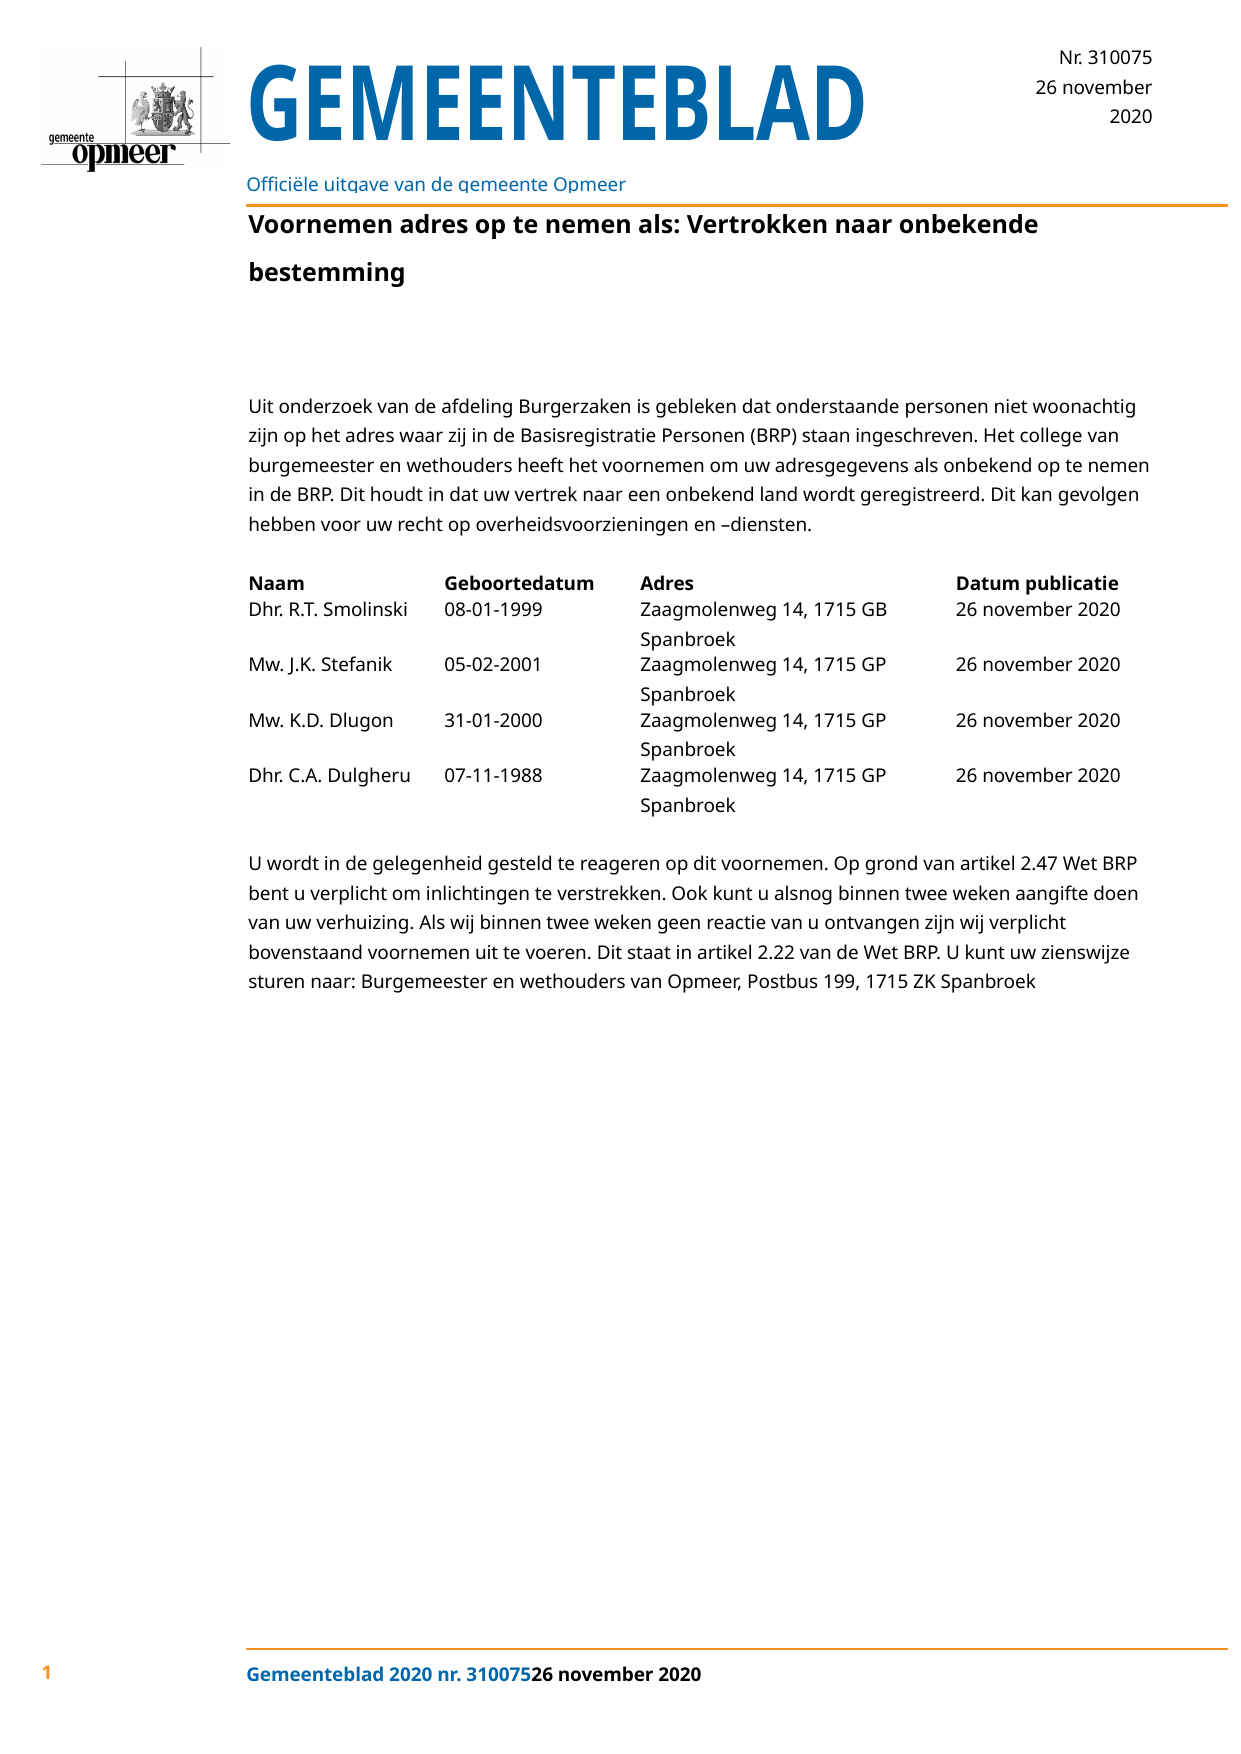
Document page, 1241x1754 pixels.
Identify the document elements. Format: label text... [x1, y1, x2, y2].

text Uit onderzoek van de afdeling Burgerzaken is gebleken dat onderstaande personen niet woonachtig zijn op het adres waar zij in de Basisregistratie Personen (BRP) staan ingeschreven. Het college van burgemeester en wethouders heeft het voornemen om uw adresgegevens als onbekend op te nemen in de BRP. Dit houdt in dat uw vertrek naar een onbekend land wordt geregistreerd. Dit kan gevolgen hebben voor uw recht op overheidsvoorzieningen en –diensten. [248, 393, 1152, 537]
picture [41, 47, 231, 172]
table_cell 08-01-1999 [444, 596, 640, 652]
text Voornemen adres op te nemen als: Vertrokken naar onbekende bestemming [248, 207, 1152, 288]
table_cell 05-02-2001 [444, 652, 640, 707]
table_cell Zaagmolenweg 14, 1715 GP Spanbroek [640, 762, 956, 817]
table_cell Zaagmolenweg 14, 1715 GB Spanbroek [640, 596, 956, 652]
table_cell Dhr. R.T. Smolinski [248, 596, 444, 652]
table_header Adres [640, 571, 956, 596]
table_cell 26 november 2020 [956, 707, 1152, 762]
table_header Geboortedatum [444, 571, 640, 596]
table_header Naam [248, 571, 444, 596]
table_cell 26 november 2020 [956, 762, 1152, 817]
table_cell Mw. J.K. Stefanik [248, 652, 444, 707]
table_cell 26 november 2020 [956, 652, 1152, 707]
table_cell 26 november 2020 [956, 596, 1152, 652]
table_cell 31-01-2000 [444, 707, 640, 762]
table_cell Zaagmolenweg 14, 1715 GP Spanbroek [640, 707, 956, 762]
table_cell Mw. K.D. Dlugon [248, 707, 444, 762]
table_cell Dhr. C.A. Dulgheru [248, 762, 444, 817]
table_cell Zaagmolenweg 14, 1715 GP Spanbroek [640, 652, 956, 707]
table_header Datum publicatie [956, 571, 1152, 596]
text U wordt in de gelegenheid gesteld te reageren op dit voornemen. Op grond van artikel 2.47 Wet BRP bent u verplicht om inlichtingen te verstrekken. Ook kunt u alsnog binnen twee weken aangifte doen van uw verhuizing. Als wij binnen twee weken geen reactie van u ontvangen zijn wij verplicht bovenstaand voornemen uit te voeren. Dit staat in artikel 2.22 van de Wet BRP. U kunt uw zienswijze sturen naar: Burgemeester en wethouders van Opmeer, Postbus 199, 1715 ZK Spanbroek [248, 850, 1152, 994]
table_cell 07-11-1988 [444, 762, 640, 817]
